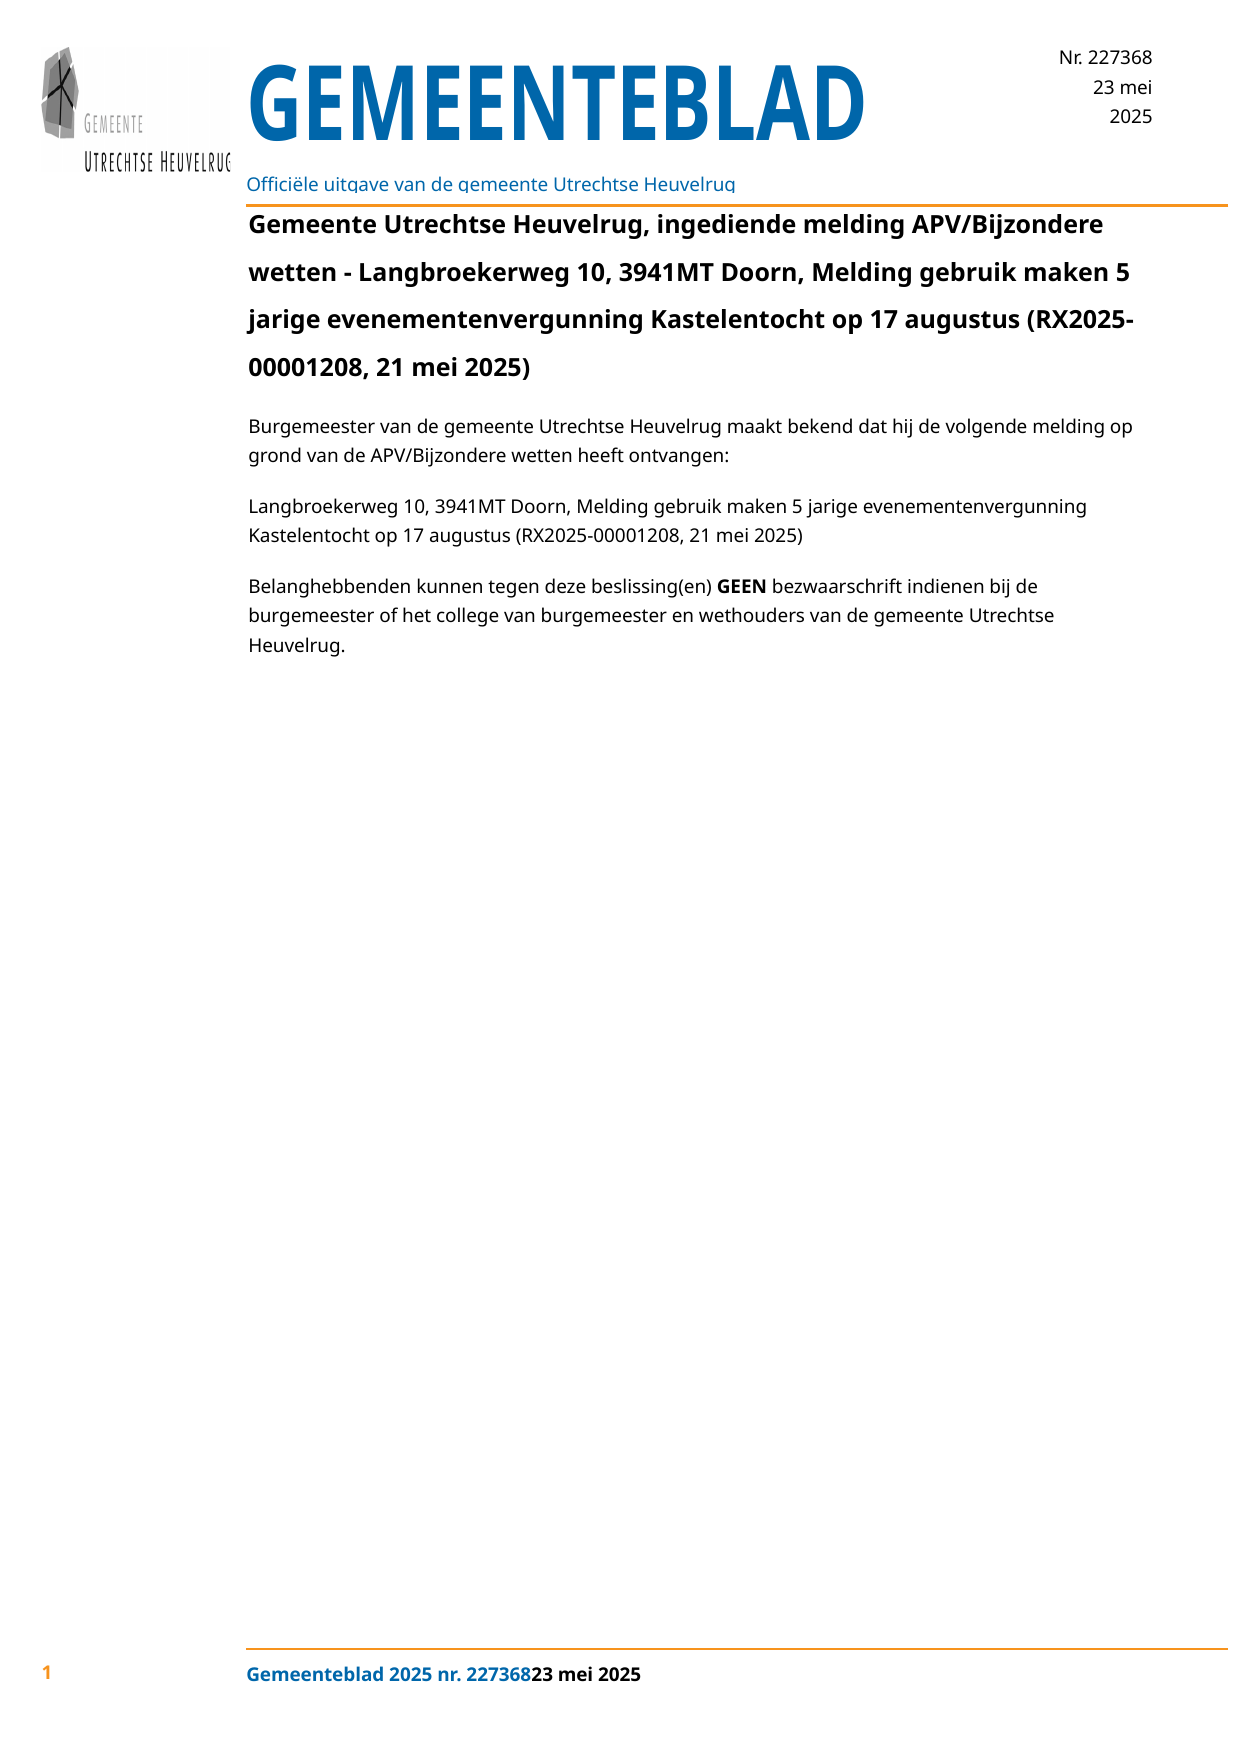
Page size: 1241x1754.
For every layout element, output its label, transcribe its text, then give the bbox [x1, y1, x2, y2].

text Langbroekerweg 10, 3941MT Doorn, Melding gebruik maken 5 jarige evenementenvergunning Kastelentocht op 17 augustus (RX2025-00001208, 21 mei 2025) [248, 493, 1152, 548]
text Burgemeester van de gemeente Utrechtse Heuvelrug maakt bekend dat hij de volgende melding op grond van de APV/Bijzondere wetten heeft ontvangen: [248, 413, 1152, 468]
text Belanghebbenden kunnen tegen deze beslissing(en) GEEN bezwaarschrift indienen bij de burgemeester of het college van burgemeester en wethouders van de gemeente Utrechtse Heuvelrug. [248, 573, 1152, 658]
picture [41, 47, 231, 172]
text Gemeente Utrechtse Heuvelrug, ingediende melding APV/Bijzondere wetten - Langbroekerweg 10, 3941MT Doorn, Melding gebruik maken 5 jarige evenementenvergunning Kastelentocht op 17 augustus (RX2025-00001208, 21 mei 2025) [248, 207, 1152, 384]
